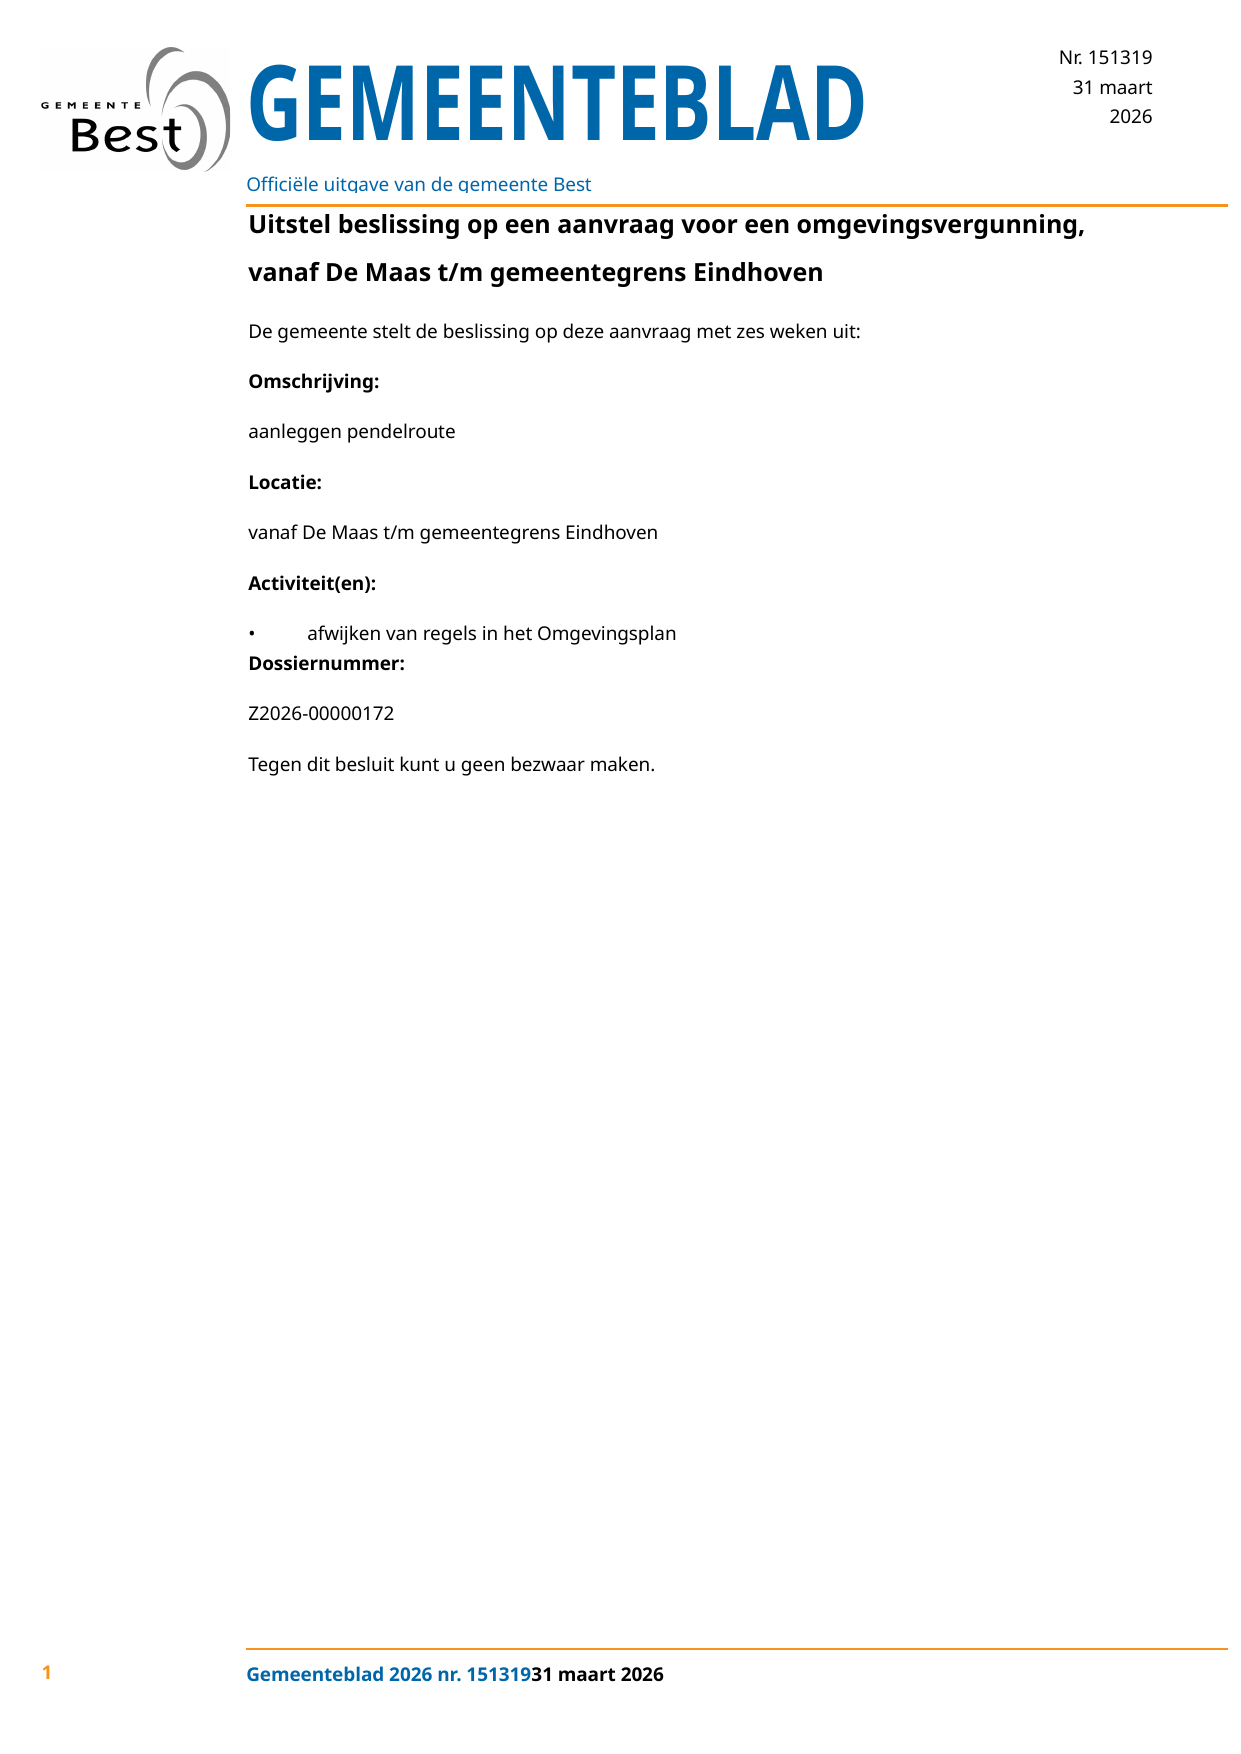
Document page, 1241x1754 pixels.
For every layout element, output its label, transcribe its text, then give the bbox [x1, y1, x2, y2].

text Uitstel beslissing op een aanvraag voor een omgevingsvergunning, vanaf De Maas t/m gemeentegrens Eindhoven [248, 207, 1152, 288]
text aanleggen pendelroute [248, 419, 1152, 444]
text De gemeente stelt de beslissing op deze aanvraag met zes weken uit: [248, 318, 1152, 344]
text Tegen dit besluit kunt u geen bezwaar maken. [248, 751, 1152, 777]
text Z2026-00000172 [248, 700, 1152, 726]
text Locatie: [248, 469, 1152, 495]
picture [41, 47, 231, 172]
list afwijken van regels in het Omgevingsplan [248, 620, 1152, 646]
text Activiteit(en): [248, 570, 1152, 596]
text vanaf De Maas t/m gemeentegrens Eindhoven [248, 519, 1152, 545]
text Omschrijving: [248, 368, 1152, 394]
text Dossiernummer: [248, 650, 1152, 676]
